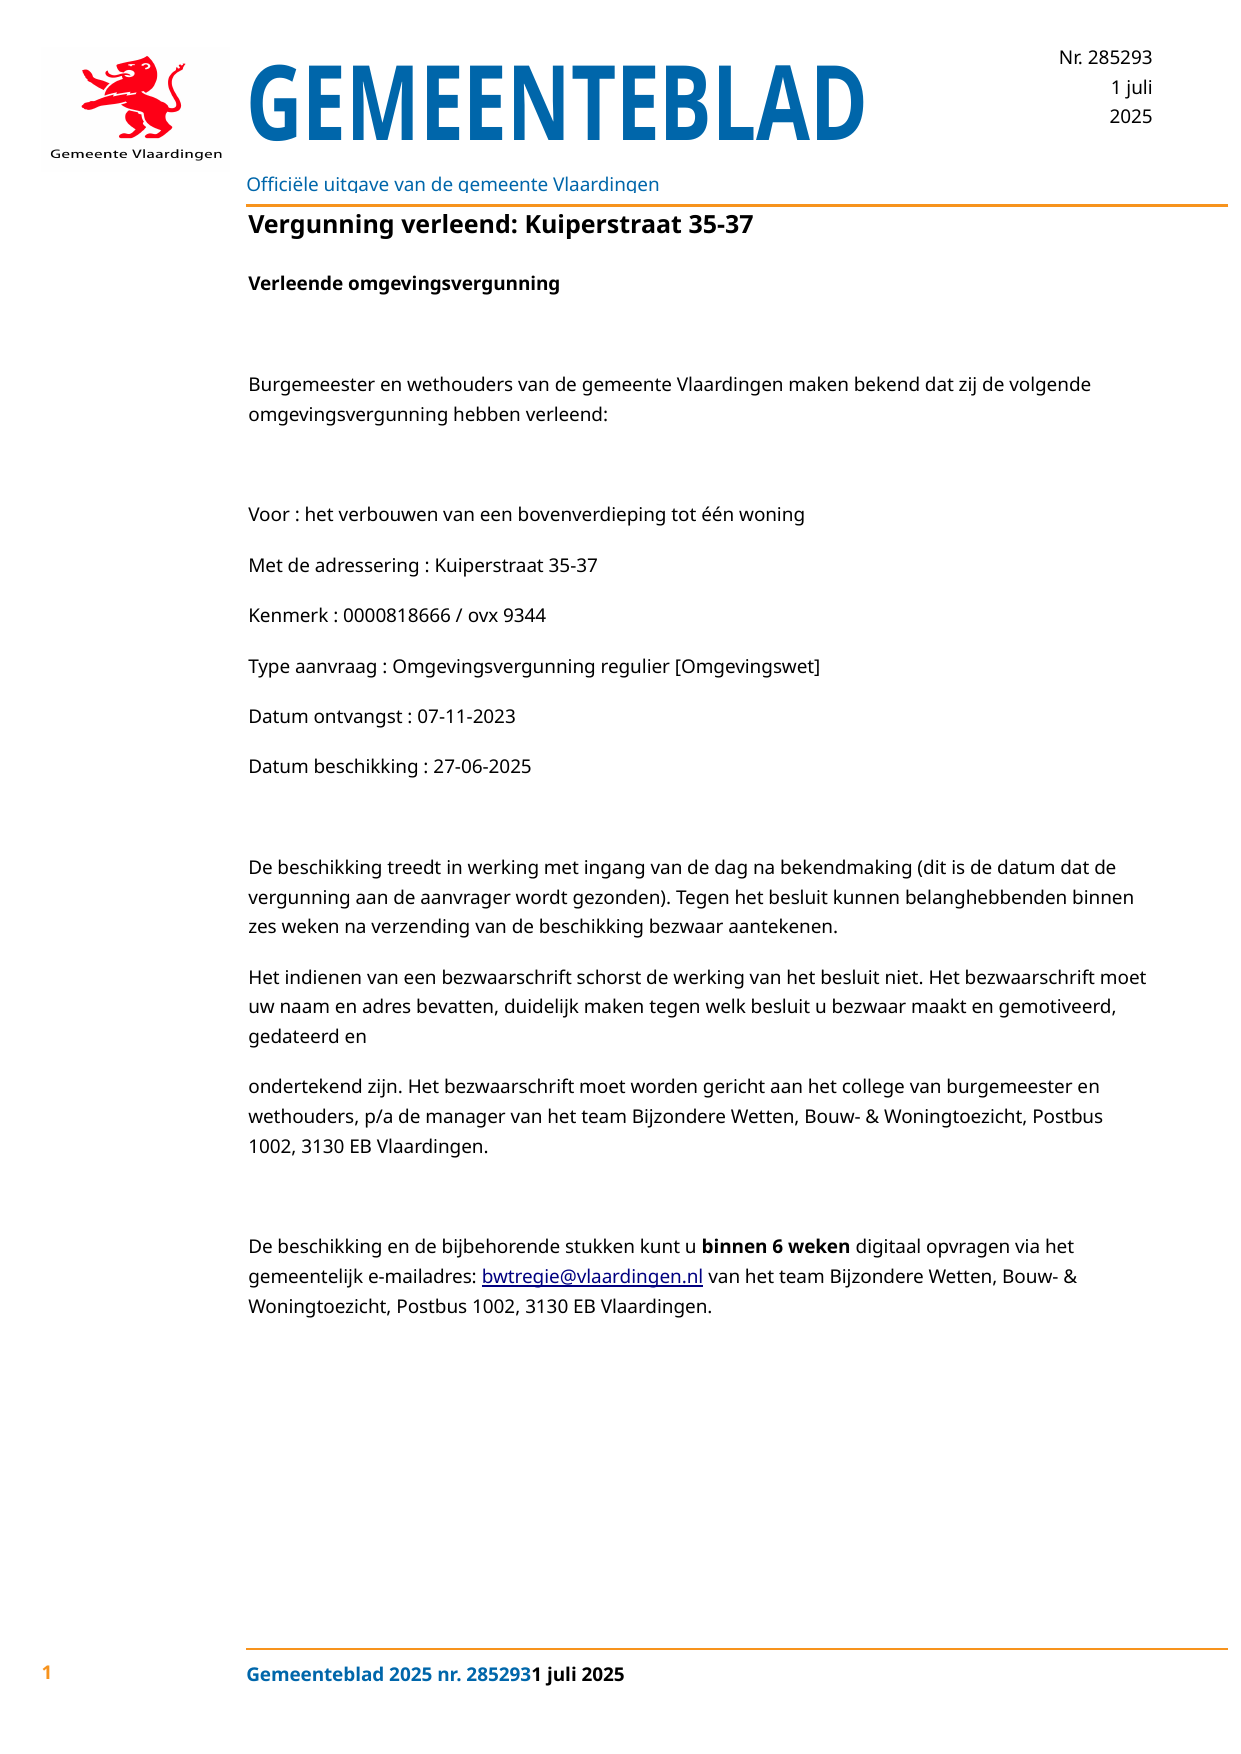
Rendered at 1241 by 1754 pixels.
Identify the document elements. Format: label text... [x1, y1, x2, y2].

text Met de adressering : Kuiperstraat 35-37 [248, 552, 1152, 578]
text De beschikking en de bijbehorende stukken kunt u binnen 6 weken digitaal opvragen via het gemeentelijk e-mailadres: bwtregie@vlaardingen.nl van het team Bijzondere Wetten, Bouw- & Woningtoezicht, Postbus 1002, 3130 EB Vlaardingen. [248, 1234, 1152, 1318]
picture [41, 47, 231, 172]
text Kenmerk : 0000818666 / ovx 9344 [248, 602, 1152, 628]
text Verleende omgevingsvergunning [248, 270, 1152, 296]
text Type aanvraag : Omgevingsvergunning regulier [Omgevingswet] [248, 653, 1152, 678]
text Burgemeester en wethouders van de gemeente Vlaardingen maken bekend dat zij de volgende omgevingsvergunning hebben verleend: [248, 371, 1152, 426]
text ondertekend zijn. Het bezwaarschrift moet worden gericht aan het college van burgemeester en wethouders, p/a de manager van het team Bijzondere Wetten, Bouw- & Woningtoezicht, Postbus 1002, 3130 EB Vlaardingen. [248, 1074, 1152, 1158]
text De beschikking treedt in werking met ingang van de dag na bekendmaking (dit is de datum dat de vergunning aan de aanvrager wordt gezonden). Tegen het besluit kunnen belanghebbenden binnen zes weken na verzending van de beschikking bezwaar aantekenen. [248, 854, 1152, 939]
text Het indienen van een bezwaarschrift schorst de werking van het besluit niet. Het bezwaarschrift moet uw naam en adres bevatten, duidelijk maken tegen welk besluit u bezwaar maakt en gemotiveerd, gedateerd en [248, 964, 1152, 1049]
text Vergunning verleend: Kuiperstraat 35-37 [248, 207, 1152, 241]
text Voor : het verbouwen van een bovenverdieping tot één woning [248, 502, 1152, 527]
text Datum ontvangst : 07-11-2023 [248, 703, 1152, 729]
text Datum beschikking : 27-06-2025 [248, 754, 1152, 779]
